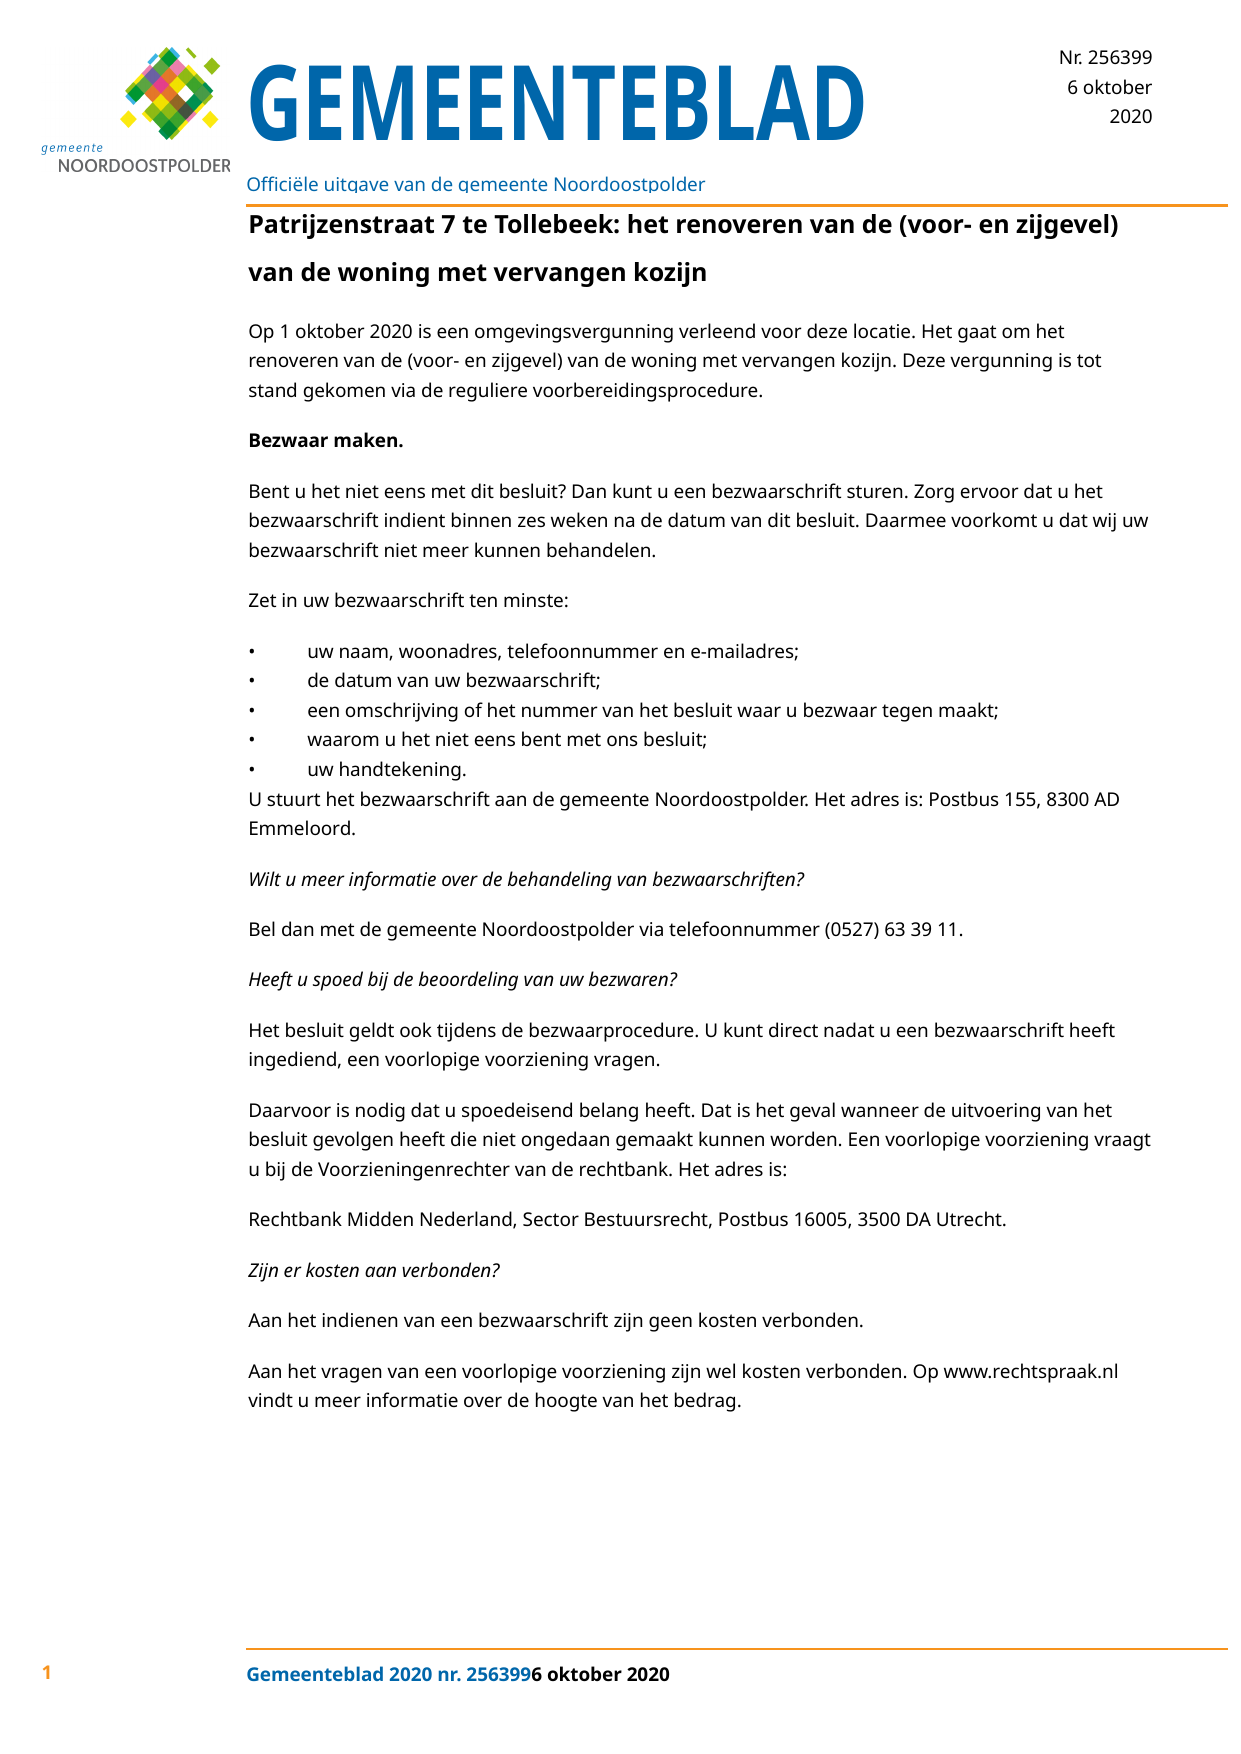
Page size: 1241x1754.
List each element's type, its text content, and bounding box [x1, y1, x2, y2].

list de datum van uw bezwaarschrift; [248, 667, 1152, 693]
text Wilt u meer informatie over de behandeling van bezwaarschriften? [248, 866, 1152, 892]
text Heeft u spoed bij de beoordeling van uw bezwaren? [248, 967, 1152, 992]
text Zijn er kosten aan verbonden? [248, 1257, 1152, 1283]
text Het besluit geldt ook tijdens de bezwaarprocedure. U kunt direct nadat u een bezwaarschrift heeft ingediend, een voorlopige voorziening vragen. [248, 1017, 1152, 1072]
text Bent u het niet eens met dit besluit? Dan kunt u een bezwaarschrift sturen. Zorg ervoor dat u het bezwaarschrift indient binnen zes weken na de datum van dit besluit. Daarmee voorkomt u dat wij uw bezwaarschrift niet meer kunnen behandelen. [248, 478, 1152, 563]
text Aan het vragen van een voorlopige voorziening zijn wel kosten verbonden. Op www.rechtspraak.nl vindt u meer informatie over de hoogte van het bedrag. [248, 1358, 1152, 1413]
text Op 1 oktober 2020 is een omgevingsvergunning verleend voor deze locatie. Het gaat om het renoveren van de (voor- en zijgevel) van de woning met vervangen kozijn. Deze vergunning is tot stand gekomen via de reguliere voorbereidingsprocedure. [248, 318, 1152, 403]
text Rechtbank Midden Nederland, Sector Bestuursrecht, Postbus 16005, 3500 DA Utrecht. [248, 1207, 1152, 1232]
list een omschrijving of het nummer van het besluit waar u bezwaar tegen maakt; [248, 697, 1152, 723]
text Bel dan met de gemeente Noordoostpolder via telefoonnummer (0527) 63 39 11. [248, 916, 1152, 942]
list waarom u het niet eens bent met ons besluit; [248, 727, 1152, 752]
text Bezwaar maken. [248, 427, 1152, 453]
list uw handtekening. [248, 756, 1152, 782]
text Patrijzenstraat 7 te Tollebeek: het renoveren van de (voor- en zijgevel) van de woning met vervangen kozijn [248, 207, 1152, 288]
text Aan het indienen van een bezwaarschrift zijn geen kosten verbonden. [248, 1307, 1152, 1333]
list uw naam, woonadres, telefoonnummer en e-mailadres; [248, 638, 1152, 664]
picture [41, 47, 231, 172]
text Zet in uw bezwaarschrift ten minste: [248, 587, 1152, 613]
text Daarvoor is nodig dat u spoedeisend belang heeft. Dat is het geval wanneer de uitvoering van het besluit gevolgen heeft die niet ongedaan gemaakt kunnen worden. Een voorlopige voorziening vraagt u bij de Voorzieningenrechter van de rechtbank. Het adres is: [248, 1097, 1152, 1182]
text U stuurt het bezwaarschrift aan de gemeente Noordoostpolder. Het adres is: Postbus 155, 8300 AD Emmeloord. [248, 786, 1152, 841]
